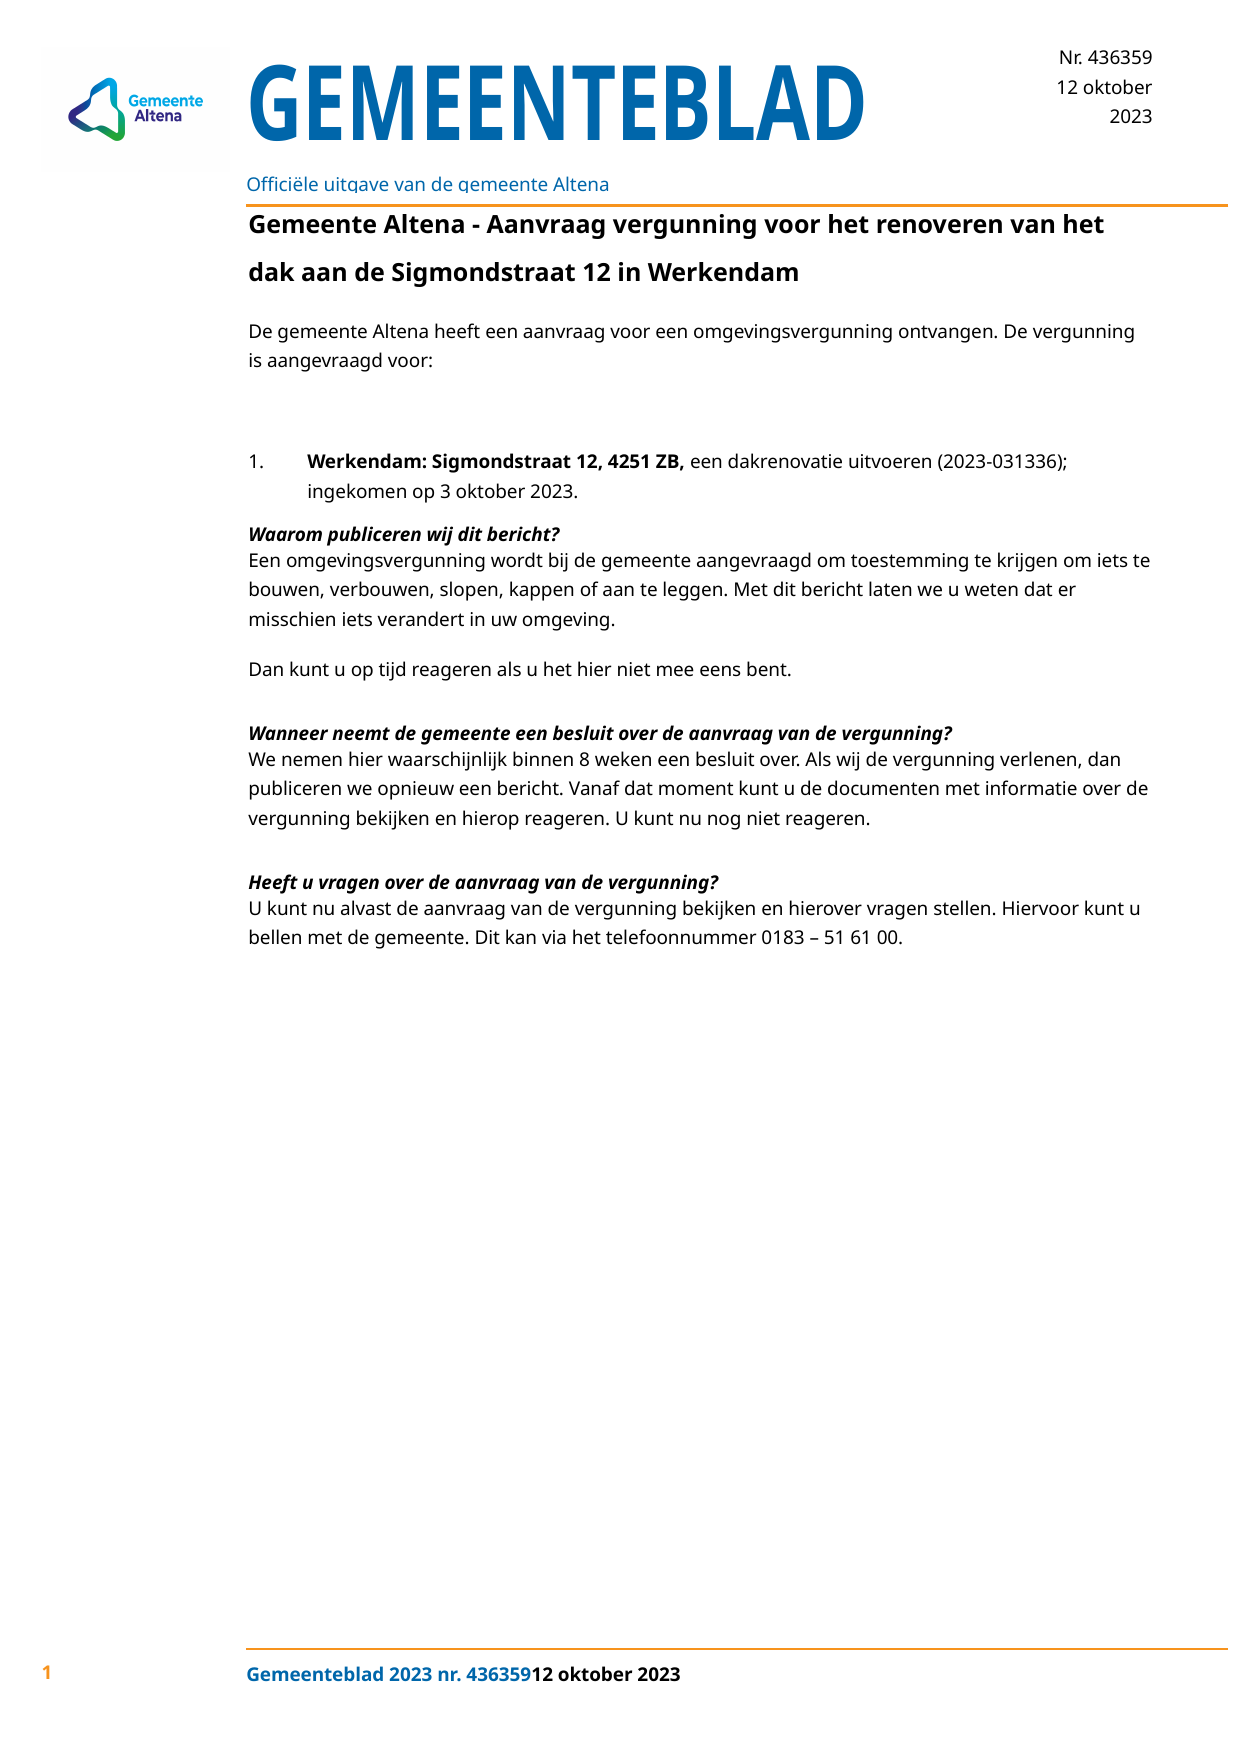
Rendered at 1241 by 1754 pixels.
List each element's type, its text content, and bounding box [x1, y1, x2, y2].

list Werkendam: Sigmondstraat 12, 4251 ZB, een dakrenovatie uitvoeren (2023-031336); ingekomen op 3 oktober 2023. [248, 448, 1152, 504]
text Wanneer neemt de gemeente een besluit over de aanvraag van de vergunning? [248, 720, 1152, 746]
text We nemen hier waarschijnlijk binnen 8 weken een besluit over. Als wij de vergunning verlenen, dan publiceren we opnieuw een bericht. Vanaf dat moment kunt u de documenten met informatie over de vergunning bekijken en hierop reageren. U kunt nu nog niet reageren. [248, 746, 1152, 831]
text Een omgevingsvergunning wordt bij de gemeente aangevraagd om toestemming te krijgen om iets te bouwen, verbouwen, slopen, kappen of aan te leggen. Met dit bericht laten we u weten dat er misschien iets verandert in uw omgeving. [248, 547, 1152, 632]
text Dan kunt u op tijd reageren als u het hier niet mee eens bent. [248, 656, 1152, 682]
text Waarom publiceren wij dit bericht? [248, 521, 1152, 547]
picture [41, 47, 231, 172]
text Heeft u vragen over de aanvraag van de vergunning? [248, 869, 1152, 895]
text Gemeente Altena - Aanvraag vergunning voor het renoveren van het dak aan de Sigmondstraat 12 in Werkendam [248, 207, 1152, 288]
text U kunt nu alvast de aanvraag van de vergunning bekijken en hierover vragen stellen. Hiervoor kunt u bellen met de gemeente. Dit kan via het telefoonnummer 0183 – 51 61 00. [248, 895, 1152, 950]
text De gemeente Altena heeft een aanvraag voor een omgevingsvergunning ontvangen. De vergunning is aangevraagd voor: [248, 318, 1152, 373]
